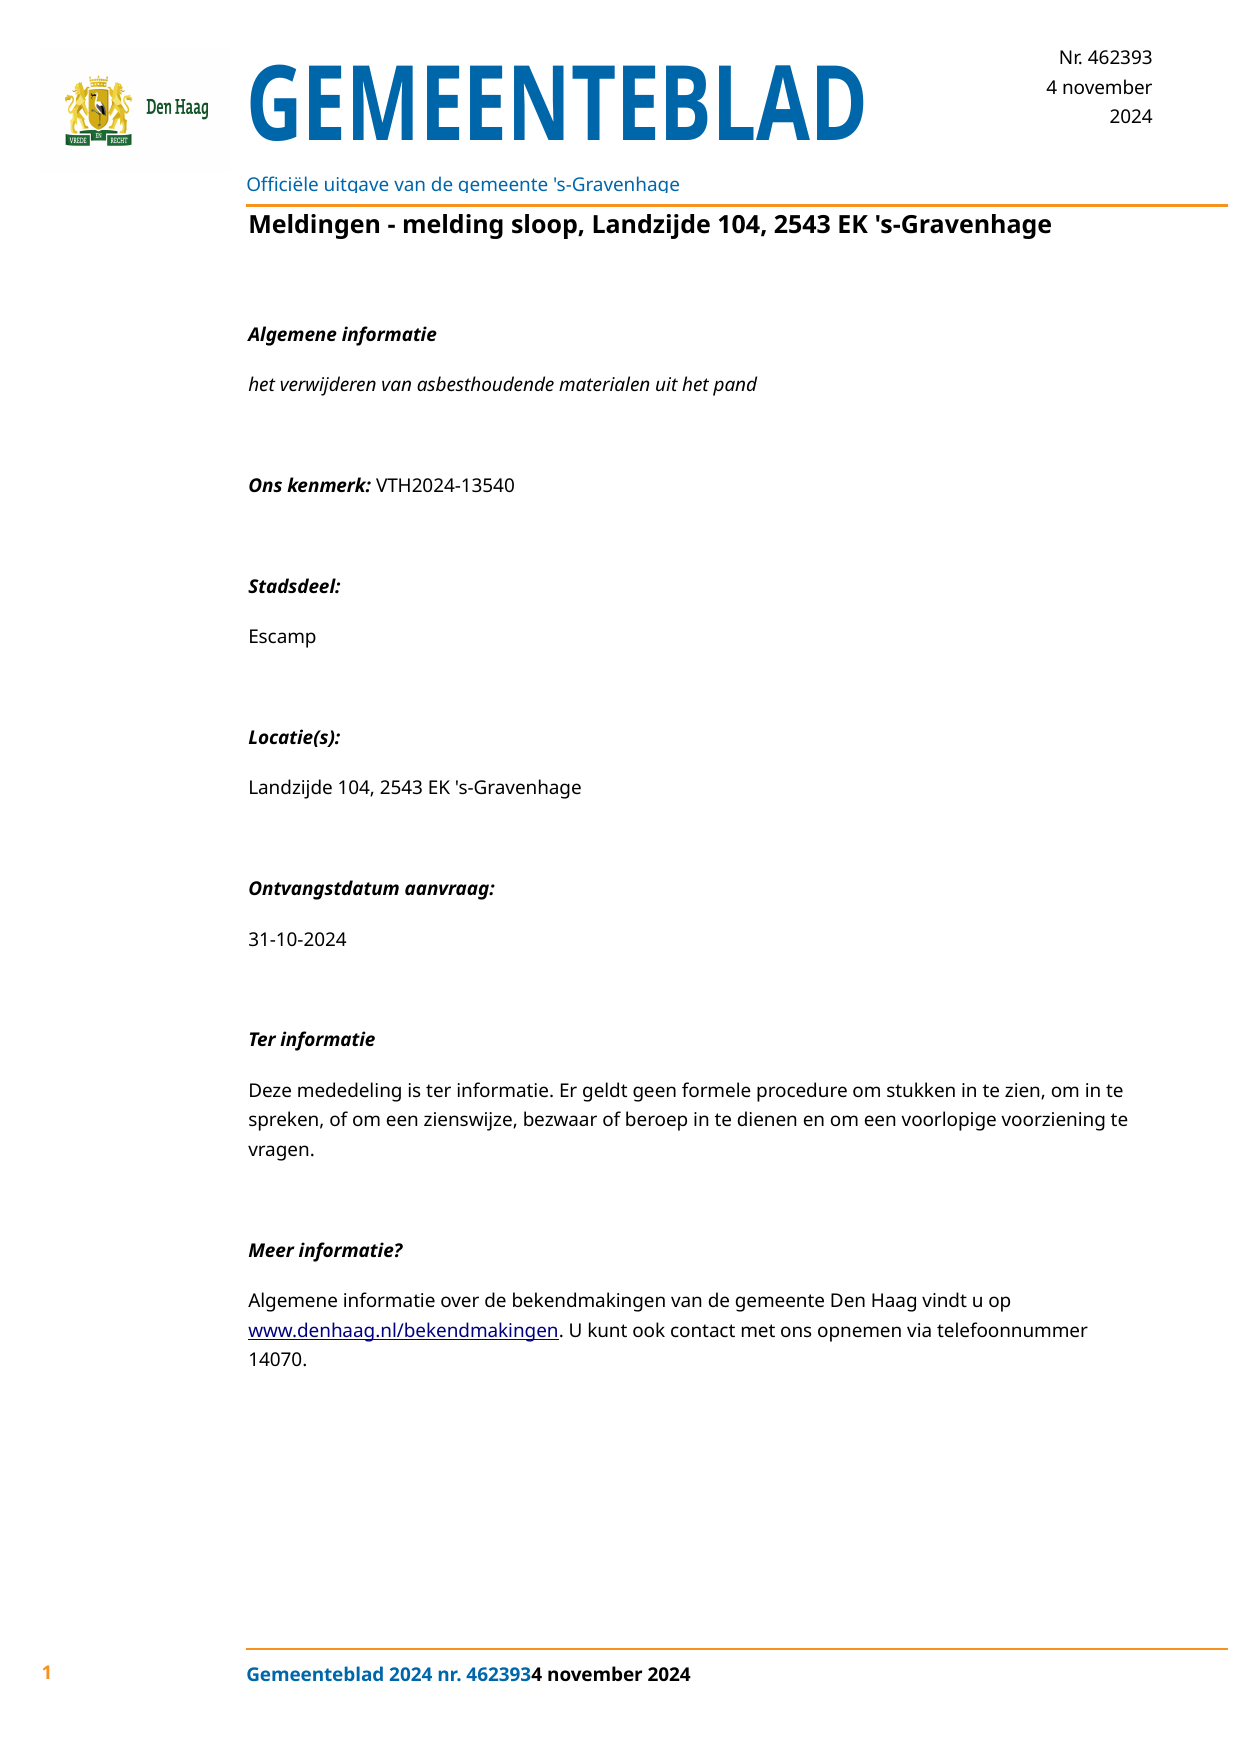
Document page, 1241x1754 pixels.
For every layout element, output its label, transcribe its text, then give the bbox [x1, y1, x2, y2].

picture [41, 47, 231, 172]
text Ontvangstdatum aanvraag: [248, 875, 1152, 901]
text het verwijderen van asbesthoudende materialen uit het pand [248, 371, 1152, 397]
text Landzijde 104, 2543 EK 's-Gravenhage [248, 774, 1152, 800]
text Stadsdeel: [248, 573, 1152, 598]
text Algemene informatie [248, 321, 1152, 346]
text Escamp [248, 623, 1152, 649]
text Meldingen - melding sloop, Landzijde 104, 2543 EK 's-Gravenhage [248, 207, 1152, 241]
text Ons kenmerk: VTH2024-13540 [248, 472, 1152, 498]
text 31-10-2024 [248, 926, 1152, 951]
text Deze mededeling is ter informatie. Er geldt geen formele procedure om stukken in te zien, om in te spreken, of om een zienswijze, bezwaar of beroep in te dienen en om een voorlopige voorziening te vragen. [248, 1077, 1152, 1162]
text Locatie(s): [248, 724, 1152, 750]
text Ter informatie [248, 1027, 1152, 1052]
text Algemene informatie over de bekendmakingen van de gemeente Den Haag vindt u op www.denhaag.nl/bekendmakingen. U kunt ook contact met ons opnemen via telefoonnummer 14070. [248, 1287, 1152, 1372]
text Meer informatie? [248, 1237, 1152, 1263]
